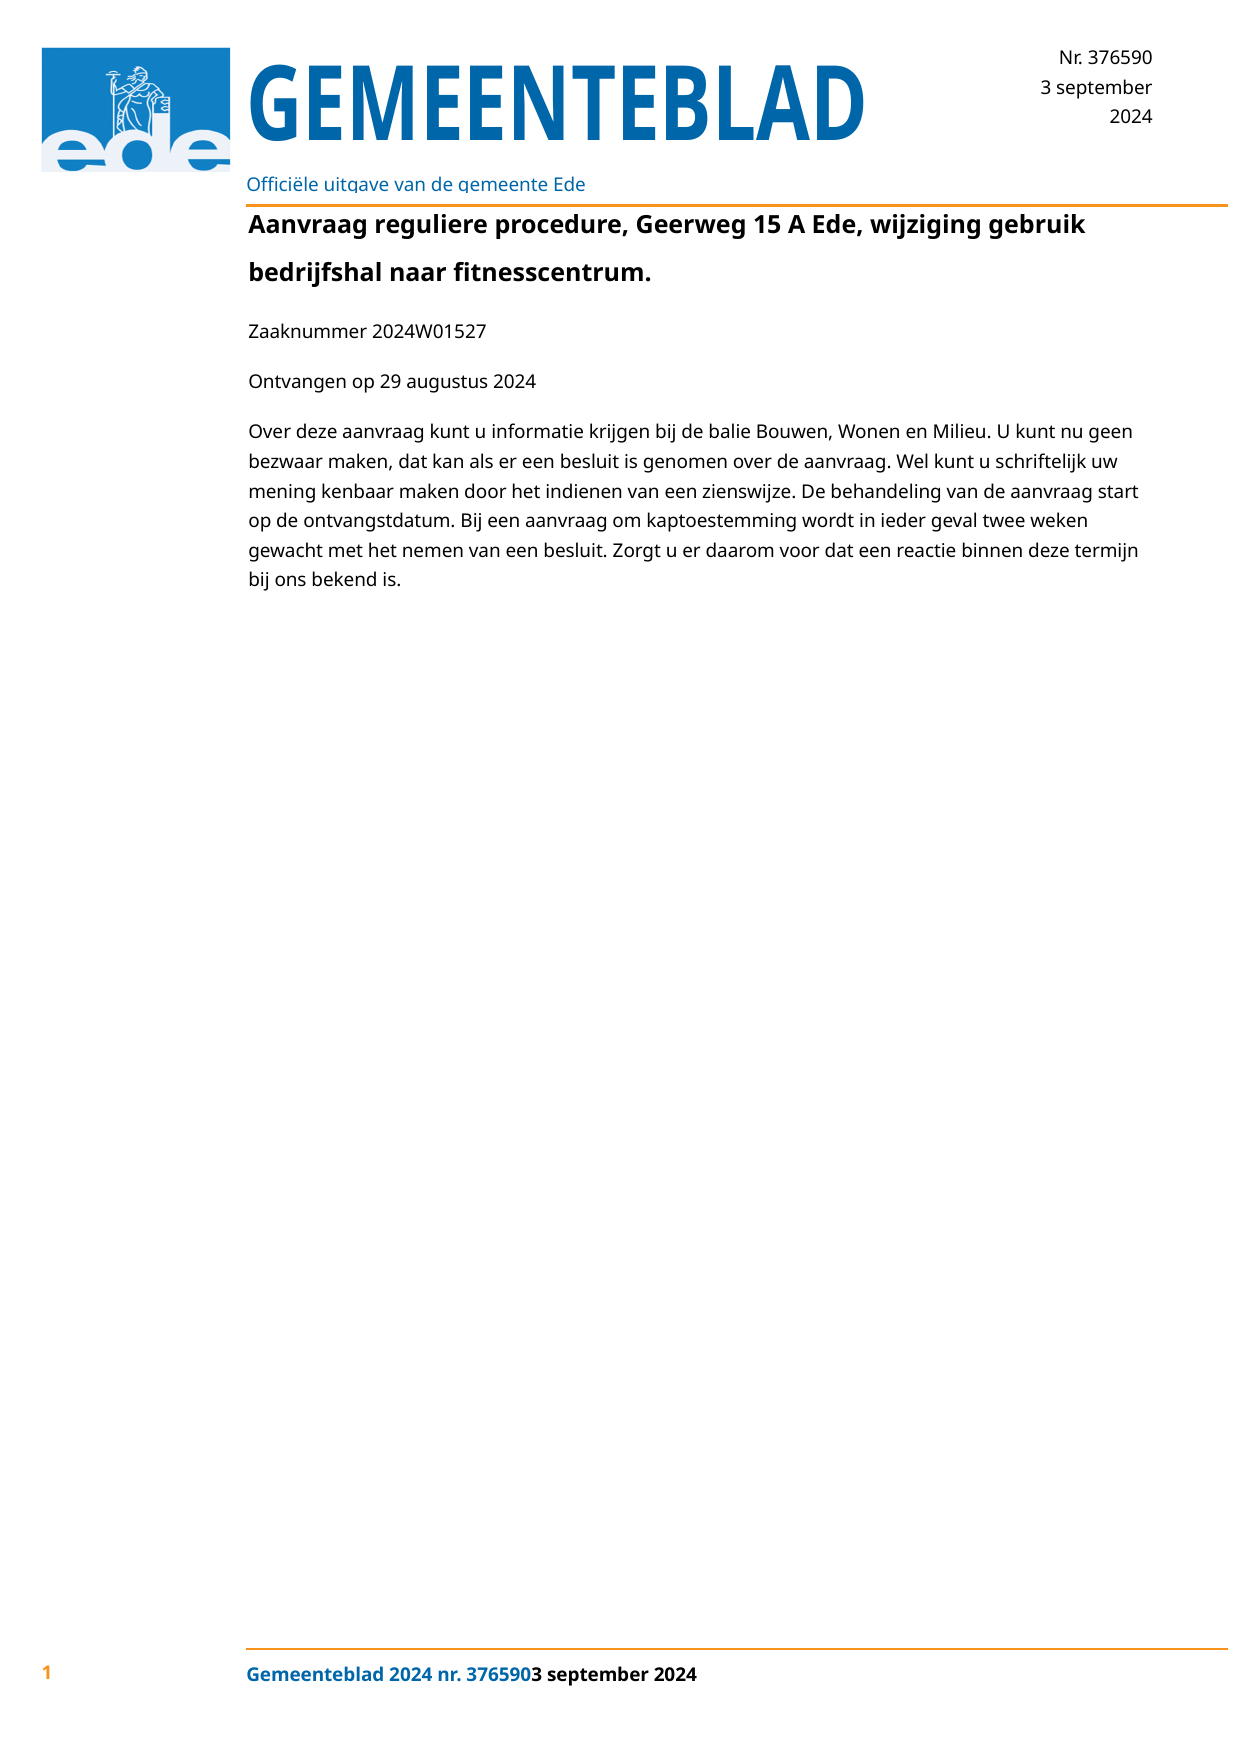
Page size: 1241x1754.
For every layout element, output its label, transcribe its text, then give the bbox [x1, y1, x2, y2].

text Aanvraag reguliere procedure, Geerweg 15 A Ede, wijziging gebruik bedrijfshal naar fitnesscentrum. [248, 207, 1152, 288]
text Ontvangen op 29 augustus 2024 [248, 368, 1152, 394]
picture [41, 47, 231, 172]
text Zaaknummer 2024W01527 [248, 318, 1152, 344]
text Over deze aanvraag kunt u informatie krijgen bij de balie Bouwen, Wonen en Milieu. U kunt nu geen bezwaar maken, dat kan als er een besluit is genomen over de aanvraag. Wel kunt u schriftelijk uw mening kenbaar maken door het indienen van een zienswijze. De behandeling van de aanvraag start op de ontvangstdatum. Bij een aanvraag om kaptoestemming wordt in ieder geval twee weken gewacht met het nemen van een besluit. Zorgt u er daarom voor dat een reactie binnen deze termijn bij ons bekend is. [248, 419, 1152, 592]
